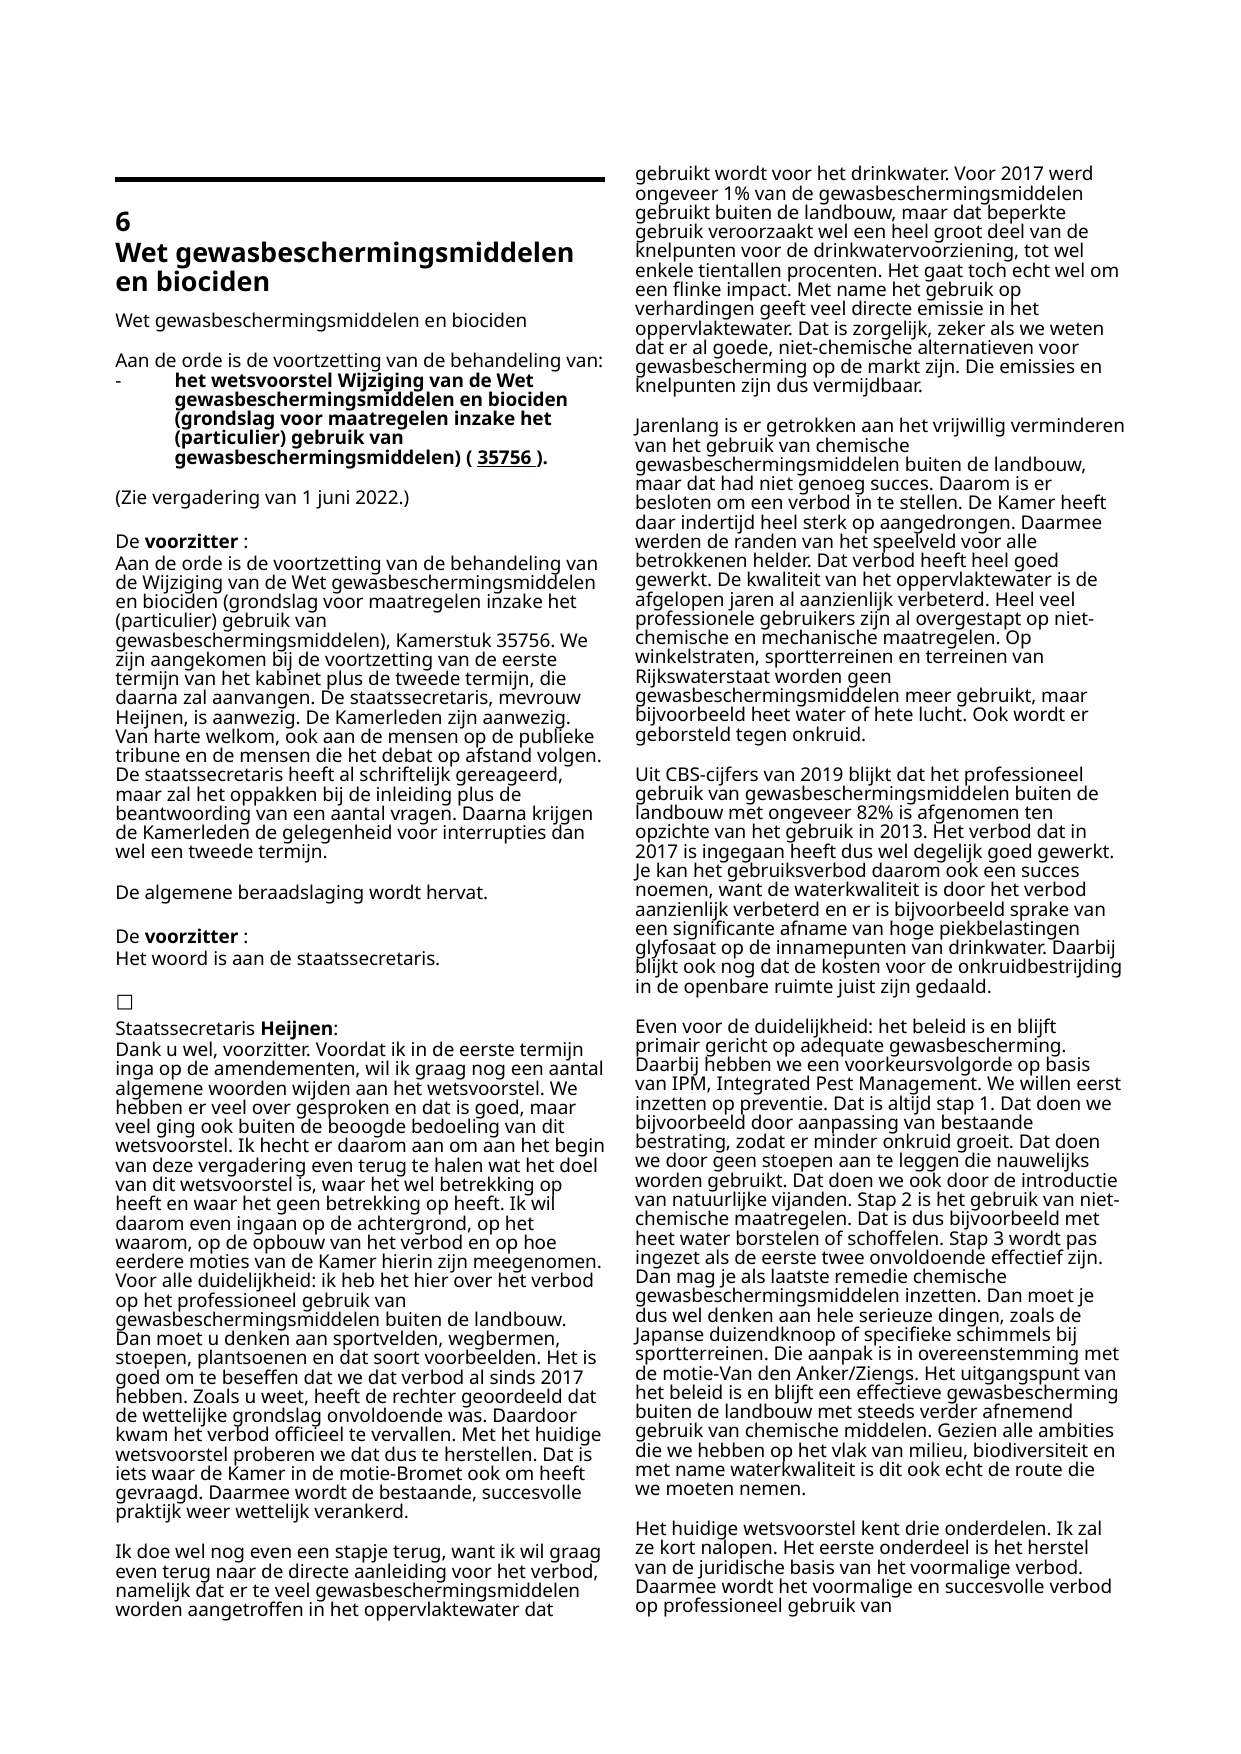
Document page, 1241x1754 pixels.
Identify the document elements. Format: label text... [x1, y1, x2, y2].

text Wet gewasbeschermingsmiddelen en biociden [115, 312, 605, 332]
list het wetsvoorstel Wijziging van de Wet gewasbeschermingsmiddelen en biociden (grondslag voor maatregelen inzake het (particulier) gebruik van gewasbeschermingsmiddelen) ( 35756 ). [115, 372, 605, 468]
text Het huidige wetsvoorstel kent drie onderdelen. Ik zal ze kort nalopen. Het eerste onderdeel is het herstel van de juridische basis van het voormalige verbod. Daarmee wordt het voormalige en succesvolle verbod op professioneel gebruik van [635, 1520, 1125, 1616]
text Ik doe wel nog even een stapje terug, want ik wil graag even terug naar de directe aanleiding voor het verbod, namelijk dat er te veel gewasbeschermingsmiddelen worden aangetroffen in het oppervlaktewater dat [115, 1543, 605, 1621]
text Wet gewasbeschermingsmiddelen en biociden [115, 239, 605, 312]
text Uit CBS-cijfers van 2019 blijkt dat het professioneel gebruik van gewasbeschermingsmiddelen buiten de landbouw met ongeveer 82% is afgenomen ten opzichte van het gebruik in 2013. Het verbod dat in 2017 is ingegaan heeft dus wel degelijk goed gewerkt. Je kan het gebruiksverbod daarom ook een succes noemen, want de waterkwaliteit is door het verbod aanzienlijk verbeterd en er is bijvoorbeeld sprake van een significante afname van hoge piekbelastingen glyfosaat op de innamepunten van drinkwater. Daarbij blijkt ook nog dat de kosten voor de onkruidbestrijding in de openbare ruimte juist zijn gedaald. [635, 766, 1125, 997]
text (Zie vergadering van 1 juni 2022.) [115, 489, 605, 508]
text Het woord is aan de staatssecretaris. [115, 949, 605, 969]
text Jarenlang is er getrokken aan het vrijwillig verminderen van het gebruik van chemische gewasbeschermingsmiddelen buiten de landbouw, maar dat had niet genoeg succes. Daarom is er besloten om een verbod in te stellen. De Kamer heeft daar indertijd heel sterk op aangedrongen. Daarmee werden de randen van het speelveld voor alle betrokkenen helder. Dat verbod heeft heel goed gewerkt. De kwaliteit van het oppervlaktewater is de afgelopen jaren al aanzienlijk verbeterd. Heel veel professionele gebruikers zijn al overgestapt op niet-chemische en mechanische maatregelen. Op winkelstraten, sportterreinen en terreinen van Rijkswaterstaat worden geen gewasbeschermingsmiddelen meer gebruikt, maar bijvoorbeeld heet water of hete lucht. Ook wordt er geborsteld tegen onkruid. [635, 417, 1125, 745]
text Aan de orde is de voortzetting van de behandeling van: [115, 352, 605, 372]
text De voorzitter : [115, 924, 605, 949]
text Dank u wel, voorzitter. Voordat ik in de eerste termijn inga op de amendementen, wil ik graag nog een aantal algemene woorden wijden aan het wetsvoorstel. We hebben er veel over gesproken en dat is goed, maar veel ging ook buiten de beoogde bedoeling van dit wetsvoorstel. Ik hecht er daarom aan om aan het begin van deze vergadering even terug te halen wat het doel van dit wetsvoorstel is, waar het wel betrekking op heeft en waar het geen betrekking op heeft. Ik wil daarom even ingaan op de achtergrond, op het waarom, op de opbouw van het verbod en op hoe eerdere moties van de Kamer hierin zijn meegenomen. Voor alle duidelijkheid: ik heb het hier over het verbod op het professioneel gebruik van gewasbeschermingsmiddelen buiten de landbouw. Dan moet u denken aan sportvelden, wegbermen, stoepen, plantsoenen en dat soort voorbeelden. Het is goed om te beseffen dat we dat verbod al sinds 2017 hebben. Zoals u weet, heeft de rechter geoordeeld dat de wettelijke grondslag onvoldoende was. Daardoor kwam het verbod officieel te vervallen. Met het huidige wetsvoorstel proberen we dat dus te herstellen. Dat is iets waar de Kamer in de motie-Bromet ook om heeft gevraagd. Daarmee wordt de bestaande, succesvolle praktijk weer wettelijk verankerd. [115, 1041, 605, 1523]
text 6 [115, 203, 605, 239]
text De voorzitter : [115, 529, 605, 554]
text gebruikt wordt voor het drinkwater. Voor 2017 werd ongeveer 1% van de gewasbeschermingsmiddelen gebruikt buiten de landbouw, maar dat beperkte gebruik veroorzaakt wel een heel groot deel van de knelpunten voor de drinkwatervoorziening, tot wel enkele tientallen procenten. Het gaat toch echt wel om een flinke impact. Met name het gebruik op verhardingen geeft veel directe emissie in het oppervlaktewater. Dat is zorgelijk, zeker als we weten dat er al goede, niet-chemische alternatieven voor gewasbescherming op de markt zijn. Die emissies en knelpunten zijn dus vermijdbaar. [635, 165, 1125, 397]
text Staatssecretaris Heijnen: [115, 1015, 605, 1041]
text Even voor de duidelijkheid: het beleid is en blijft primair gericht op adequate gewasbescherming. Daarbij hebben we een voorkeursvolgorde op basis van IPM, Integrated Pest Management. We willen eerst inzetten op preventie. Dat is altijd stap 1. Dat doen we bijvoorbeeld door aanpassing van bestaande bestrating, zodat er minder onkruid groeit. Dat doen we door geen stoepen aan te leggen die nauwelijks worden gebruikt. Dat doen we ook door de introductie van natuurlijke vijanden. Stap 2 is het gebruik van niet-chemische maatregelen. Dat is dus bijvoorbeeld met heet water borstelen of schoffelen. Stap 3 wordt pas ingezet als de eerste twee onvoldoende effectief zijn. Dan mag je als laatste remedie chemische gewasbeschermingsmiddelen inzetten. Dan moet je dus wel denken aan hele serieuze dingen, zoals de Japanse duizendknoop of specifieke schimmels bij sportterreinen. Die aanpak is in overeenstemming met de motie-Van den Anker/Ziengs. Het uitgangspunt van het beleid is en blijft een effectieve gewasbescherming buiten de landbouw met steeds verder afnemend gebruik van chemische middelen. Gezien alle ambities die we hebben op het vlak van milieu, biodiversiteit en met name waterkwaliteit is dit ook echt de route die we moeten nemen. [635, 1018, 1125, 1499]
text ⬜ [115, 989, 605, 1015]
text De algemene beraadslaging wordt hervat. [115, 884, 605, 903]
text Aan de orde is de voortzetting van de behandeling van de Wijziging van de Wet gewasbeschermingsmiddelen en biociden (grondslag voor maatregelen inzake het (particulier) gebruik van gewasbeschermingsmiddelen), Kamerstuk 35756. We zijn aangekomen bij de voortzetting van de eerste termijn van het kabinet plus de tweede termijn, die daarna zal aanvangen. De staatssecretaris, mevrouw Heijnen, is aanwezig. De Kamerleden zijn aanwezig. Van harte welkom, ook aan de mensen op de publieke tribune en de mensen die het debat op afstand volgen. De staatssecretaris heeft al schriftelijk gereageerd, maar zal het oppakken bij de inleiding plus de beantwoording van een aantal vragen. Daarna krijgen de Kamerleden de gelegenheid voor interrupties dan wel een tweede termijn. [115, 554, 605, 863]
